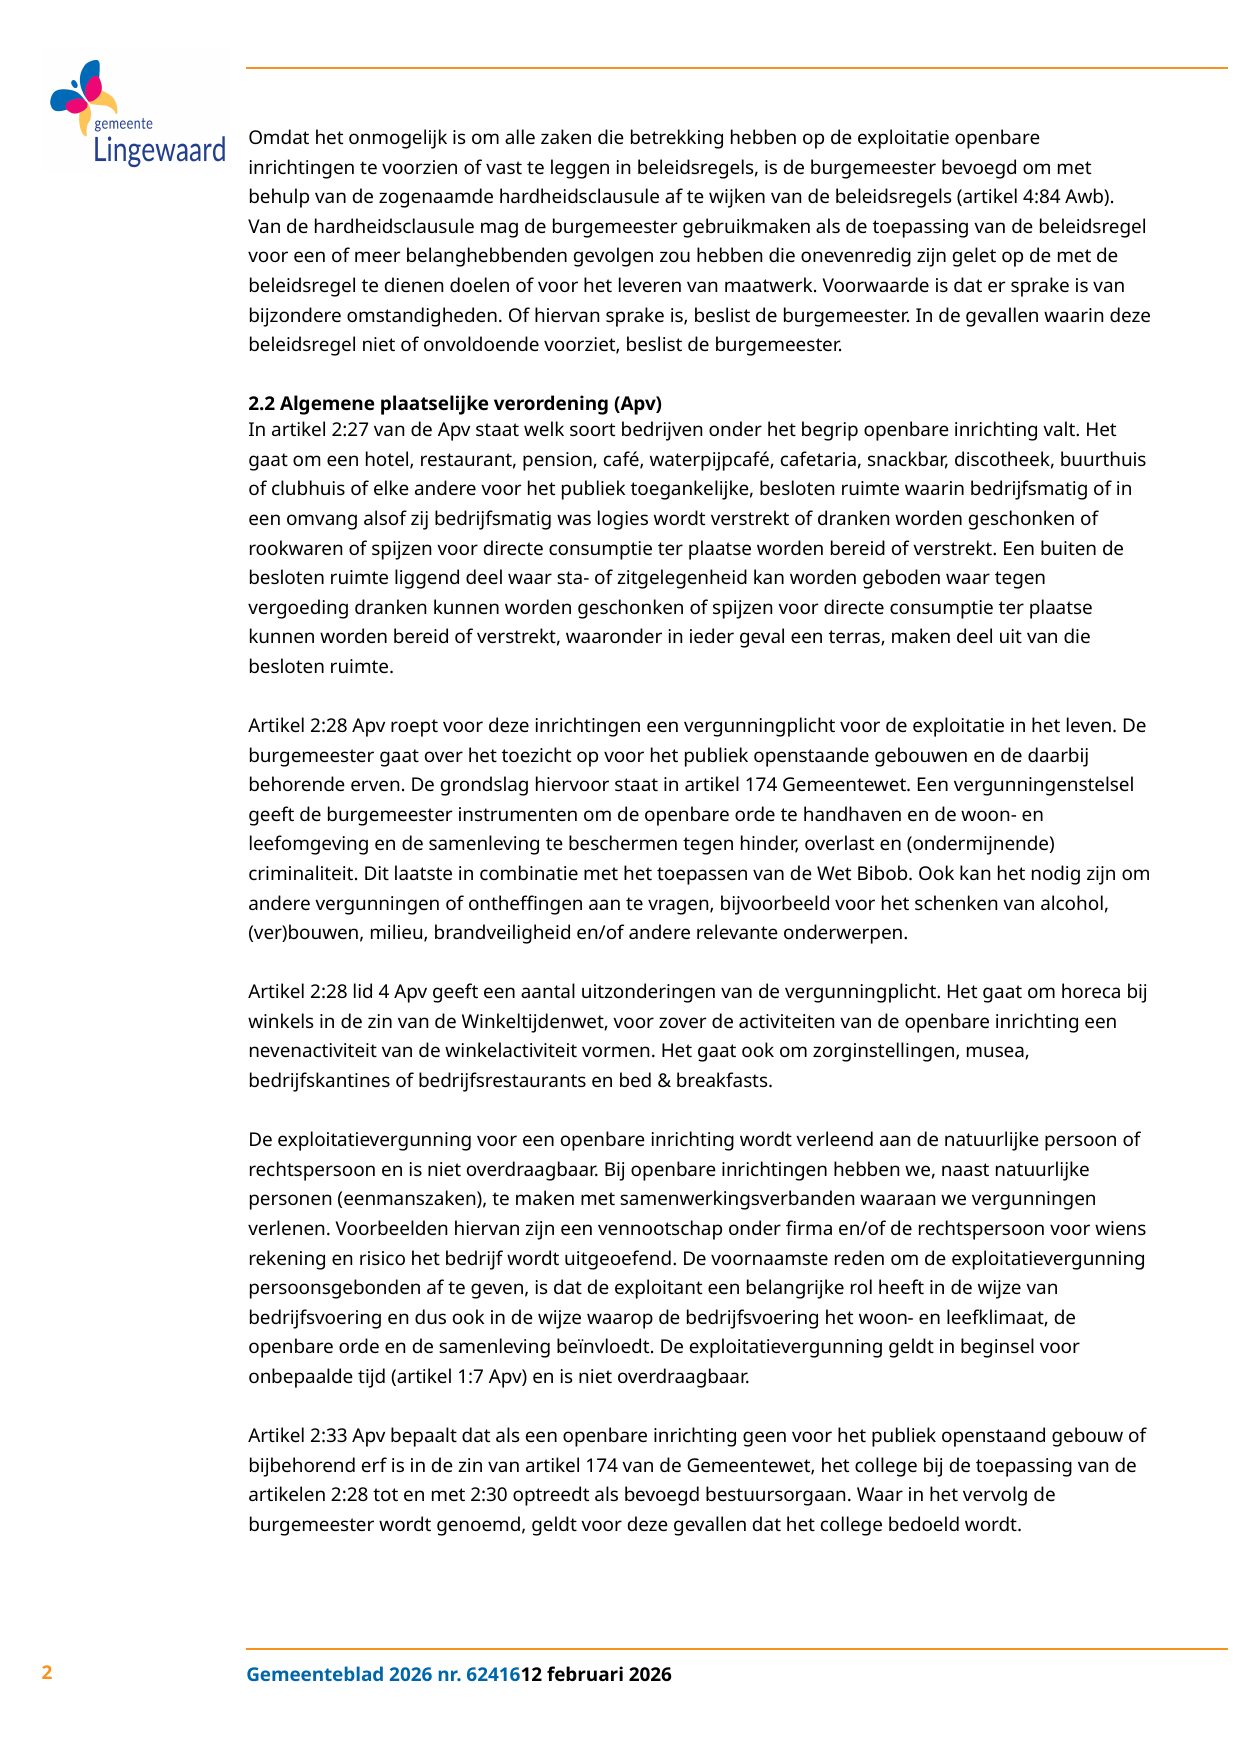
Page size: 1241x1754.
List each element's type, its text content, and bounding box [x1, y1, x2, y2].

picture [41, 47, 231, 172]
text 2.2 Algemene plaatselijke verordening (Apv) [248, 391, 1152, 416]
text Artikel 2:28 Apv roept voor deze inrichtingen een vergunningplicht voor de exploitatie in het leven. De burgemeester gaat over het toezicht op voor het publiek openstaande gebouwen en de daarbij behorende erven. De grondslag hiervoor staat in artikel 174 Gemeentewet. Een vergunningenstelsel geeft de burgemeester instrumenten om de openbare orde te handhaven en de woon- en leefomgeving en de samenleving te beschermen tegen hinder, overlast en (ondermijnende) criminaliteit. Dit laatste in combinatie met het toepassen van de Wet Bibob. Ook kan het nodig zijn om andere vergunningen of ontheffingen aan te vragen, bijvoorbeeld voor het schenken van alcohol, (ver)bouwen, milieu, brandveiligheid en/of andere relevante onderwerpen. [248, 712, 1152, 945]
text Artikel 2:33 Apv bepaalt dat als een openbare inrichting geen voor het publiek openstaand gebouw of bijbehorend erf is in de zin van artikel 174 van de Gemeentewet, het college bij de toepassing van de artikelen 2:28 tot en met 2:30 optreedt als bevoegd bestuursorgaan. Waar in het vervolg de burgemeester wordt genoemd, geldt voor deze gevallen dat het college bedoeld wordt. [248, 1422, 1152, 1537]
text In artikel 2:27 van de Apv staat welk soort bedrijven onder het begrip openbare inrichting valt. Het gaat om een hotel, restaurant, pension, café, waterpijpcafé, cafetaria, snackbar, discotheek, buurthuis of clubhuis of elke andere voor het publiek toegankelijke, besloten ruimte waarin bedrijfsmatig of in een omvang alsof zij bedrijfsmatig was logies wordt verstrekt of dranken worden geschonken of rookwaren of spijzen voor directe consumptie ter plaatse worden bereid of verstrekt. Een buiten de besloten ruimte liggend deel waar sta- of zitgelegenheid kan worden geboden waar tegen vergoeding dranken kunnen worden geschonken of spijzen voor directe consumptie ter plaatse kunnen worden bereid of verstrekt, waaronder in ieder geval een terras, maken deel uit van die besloten ruimte. [248, 416, 1152, 679]
text Artikel 2:28 lid 4 Apv geeft een aantal uitzonderingen van de vergunningplicht. Het gaat om horeca bij winkels in de zin van de Winkeltijdenwet, voor zover de activiteiten van de openbare inrichting een nevenactiviteit van de winkelactiviteit vormen. Het gaat ook om zorginstellingen, musea, bedrijfskantines of bedrijfsrestaurants en bed & breakfasts. [248, 978, 1152, 1093]
text De exploitatievergunning voor een openbare inrichting wordt verleend aan de natuurlijke persoon of rechtspersoon en is niet overdraagbaar. Bij openbare inrichtingen hebben we, naast natuurlijke personen (eenmanszaken), te maken met samenwerkingsverbanden waaraan we vergunningen verlenen. Voorbeelden hiervan zijn een vennootschap onder firma en/of de rechtspersoon voor wiens rekening en risico het bedrijf wordt uitgeoefend. De voornaamste reden om de exploitatievergunning persoonsgebonden af te geven, is dat de exploitant een belangrijke rol heeft in de wijze van bedrijfsvoering en dus ook in de wijze waarop de bedrijfsvoering het woon- en leefklimaat, de openbare orde en de samenleving beïnvloedt. De exploitatievergunning geldt in beginsel voor onbepaalde tijd (artikel 1:7 Apv) en is niet overdraagbaar. [248, 1126, 1152, 1389]
text Omdat het onmogelijk is om alle zaken die betrekking hebben op de exploitatie openbare inrichtingen te voorzien of vast te leggen in beleidsregels, is de burgemeester bevoegd om met behulp van de zogenaamde hardheidsclausule af te wijken van de beleidsregels (artikel 4:84 Awb). Van de hardheidsclausule mag de burgemeester gebruikmaken als de toepassing van de beleidsregel voor een of meer belanghebbenden gevolgen zou hebben die onevenredig zijn gelet op de met de beleidsregel te dienen doelen of voor het leveren van maatwerk. Voorwaarde is dat er sprake is van bijzondere omstandigheden. Of hiervan sprake is, beslist de burgemeester. In de gevallen waarin deze beleidsregel niet of onvoldoende voorziet, beslist de burgemeester. [248, 124, 1152, 357]
